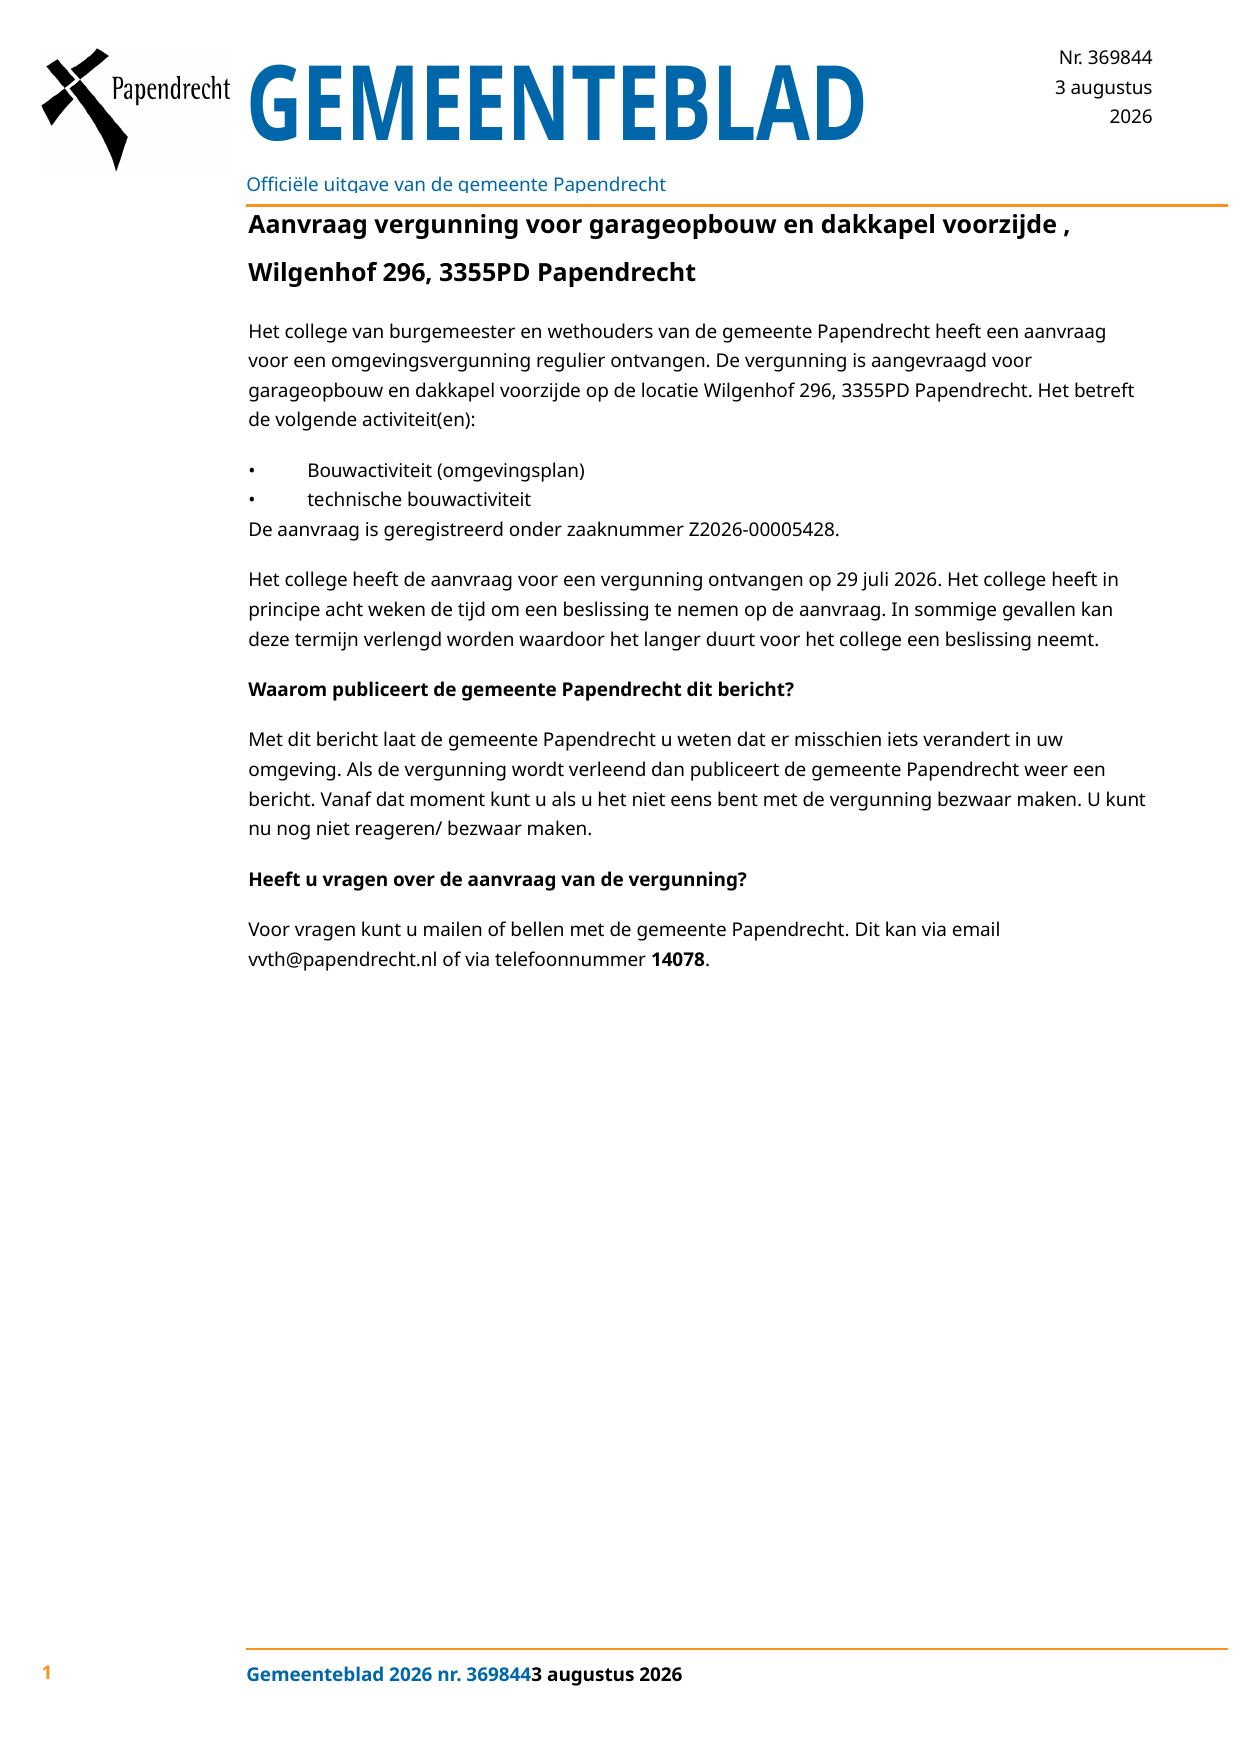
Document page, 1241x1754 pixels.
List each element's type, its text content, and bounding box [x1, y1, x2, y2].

list technische bouwactiviteit [248, 487, 1152, 512]
text Heeft u vragen over de aanvraag van de vergunning? [248, 866, 1152, 892]
picture [41, 47, 231, 172]
text Het college van burgemeester en wethouders van de gemeente Papendrecht heeft een aanvraag voor een omgevingsvergunning regulier ontvangen. De vergunning is aangevraagd voor garageopbouw en dakkapel voorzijde op de locatie Wilgenhof 296, 3355PD Papendrecht. Het betreft de volgende activiteit(en): [248, 318, 1152, 432]
text Waarom publiceert de gemeente Papendrecht dit bericht? [248, 676, 1152, 702]
list Bouwactiviteit (omgevingsplan) [248, 457, 1152, 483]
text Voor vragen kunt u mailen of bellen met de gemeente Papendrecht. Dit kan via email vvth@papendrecht.nl of via telefoonnummer 14078. [248, 916, 1152, 972]
text De aanvraag is geregistreerd onder zaaknummer Z2026-00005428. [248, 516, 1152, 542]
text Het college heeft de aanvraag voor een vergunning ontvangen op 29 juli 2026. Het college heeft in principe acht weken de tijd om een beslissing te nemen op de aanvraag. In sommige gevallen kan deze termijn verlengd worden waardoor het langer duurt voor het college een beslissing neemt. [248, 567, 1152, 652]
text Met dit bericht laat de gemeente Papendrecht u weten dat er misschien iets verandert in uw omgeving. Als de vergunning wordt verleend dan publiceert de gemeente Papendrecht weer een bericht. Vanaf dat moment kunt u als u het niet eens bent met de vergunning bezwaar maken. U kunt nu nog niet reageren/ bezwaar maken. [248, 727, 1152, 841]
text Aanvraag vergunning voor garageopbouw en dakkapel voorzijde , Wilgenhof 296, 3355PD Papendrecht [248, 207, 1152, 288]
